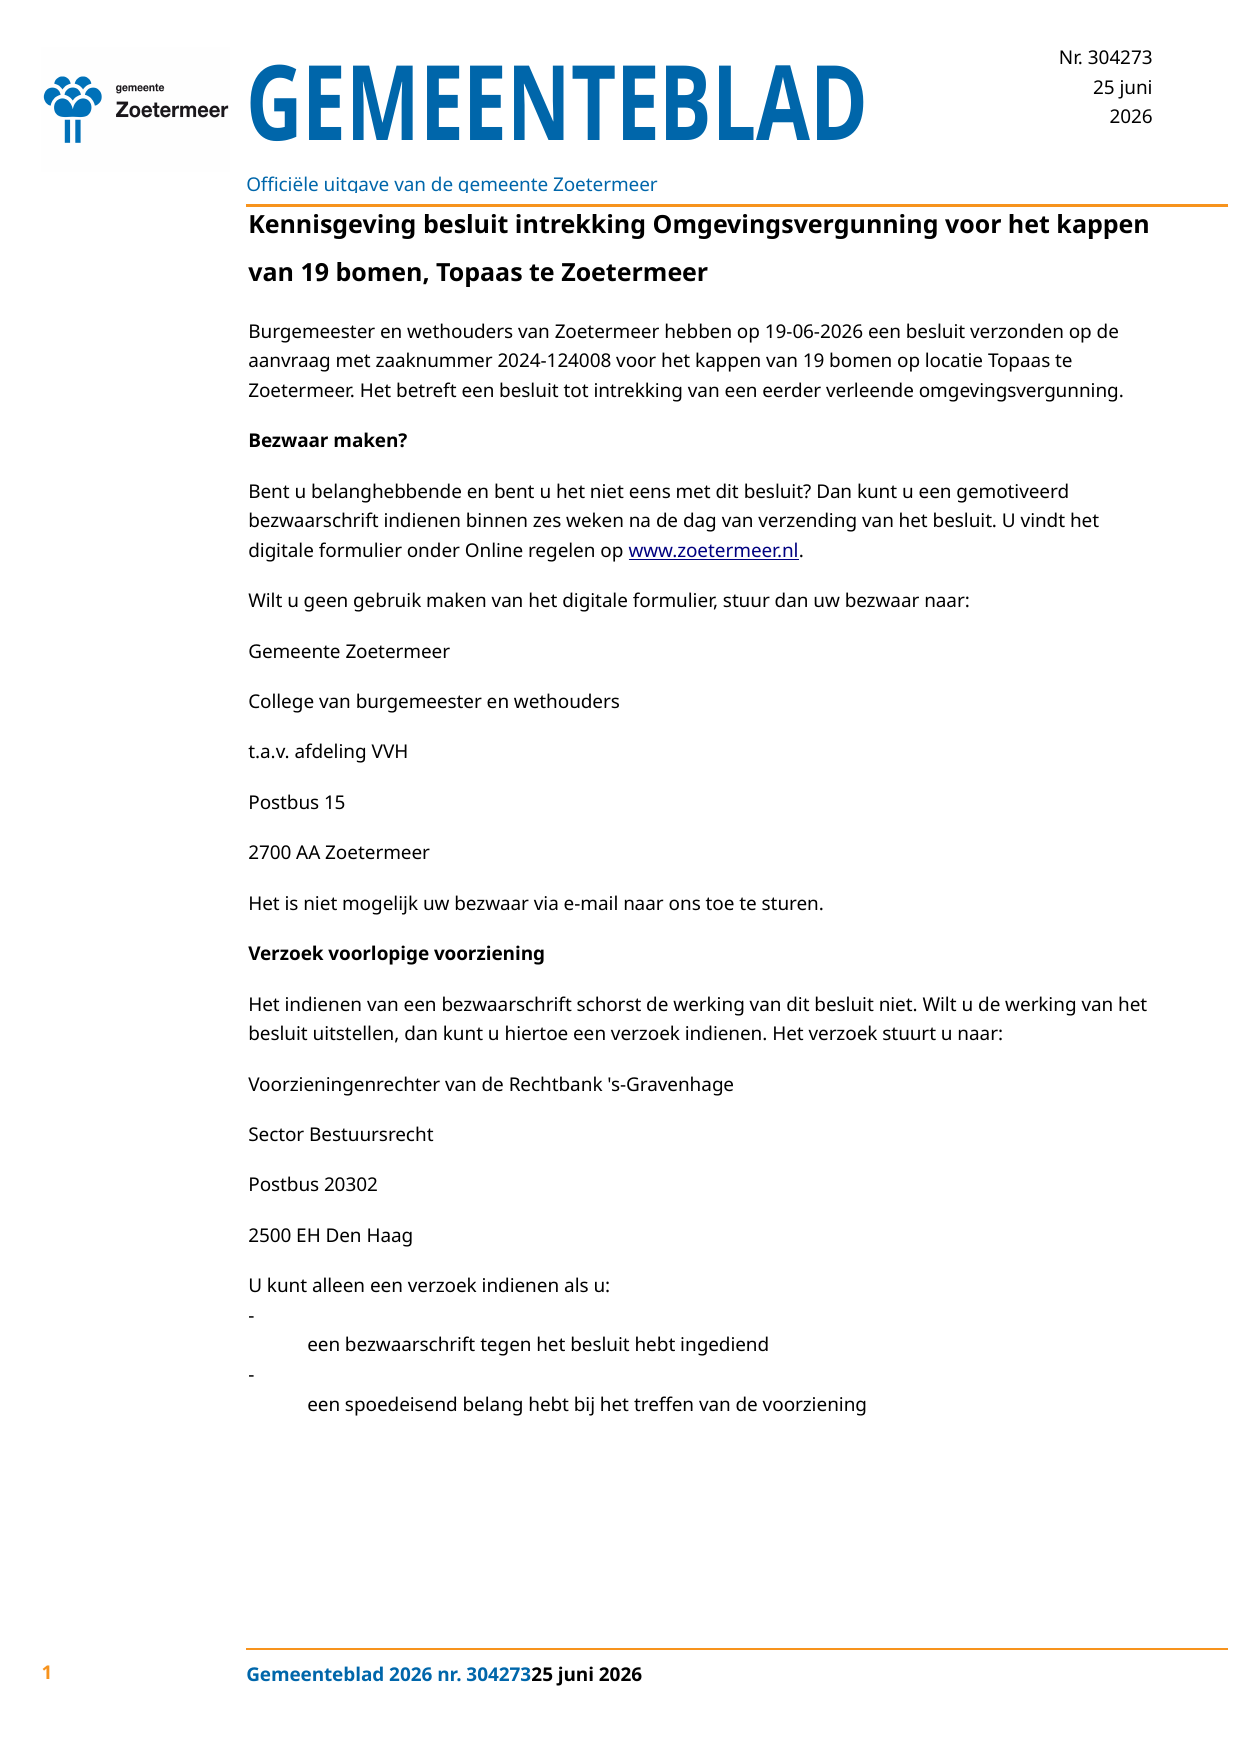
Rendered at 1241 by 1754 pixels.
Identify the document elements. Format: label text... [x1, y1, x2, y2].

text Het is niet mogelijk uw bezwaar via e-mail naar ons toe te sturen. [248, 890, 1152, 916]
text Bent u belanghebbende en bent u het niet eens met dit besluit? Dan kunt u een gemotiveerd bezwaarschrift indienen binnen zes weken na de dag van verzending van het besluit. U vindt het digitale formulier onder Online regelen op www.zoetermeer.nl. [248, 478, 1152, 563]
text Bezwaar maken? [248, 427, 1152, 453]
text t.a.v. afdeling VVH [248, 739, 1152, 764]
text Gemeente Zoetermeer [248, 638, 1152, 664]
text Sector Bestuursrecht [248, 1121, 1152, 1147]
text 2500 EH Den Haag [248, 1222, 1152, 1248]
picture [41, 47, 231, 172]
list een bezwaarschrift tegen het besluit hebt ingediend [248, 1332, 1152, 1357]
text 2700 AA Zoetermeer [248, 839, 1152, 865]
text Wilt u geen gebruik maken van het digitale formulier, stuur dan uw bezwaar naar: [248, 587, 1152, 613]
text Postbus 20302 [248, 1172, 1152, 1197]
text U kunt alleen een verzoek indienen als u: [248, 1272, 1152, 1298]
list een spoedeisend belang hebt bij het treffen van de voorziening [248, 1391, 1152, 1417]
text Voorzieningenrechter van de Rechtbank 's-Gravenhage [248, 1071, 1152, 1097]
text Kennisgeving besluit intrekking Omgevingsvergunning voor het kappen van 19 bomen, Topaas te Zoetermeer [248, 207, 1152, 288]
text Verzoek voorlopige voorziening [248, 940, 1152, 966]
text Het indienen van een bezwaarschrift schorst de werking van dit besluit niet. Wilt u de werking van het besluit uitstellen, dan kunt u hiertoe een verzoek indienen. Het verzoek stuurt u naar: [248, 991, 1152, 1046]
text Postbus 15 [248, 789, 1152, 815]
text College van burgemeester en wethouders [248, 688, 1152, 714]
text Burgemeester en wethouders van Zoetermeer hebben op 19-06-2026 een besluit verzonden op de aanvraag met zaaknummer 2024-124008 voor het kappen van 19 bomen op locatie Topaas te Zoetermeer. Het betreft een besluit tot intrekking van een eerder verleende omgevingsvergunning. [248, 318, 1152, 403]
